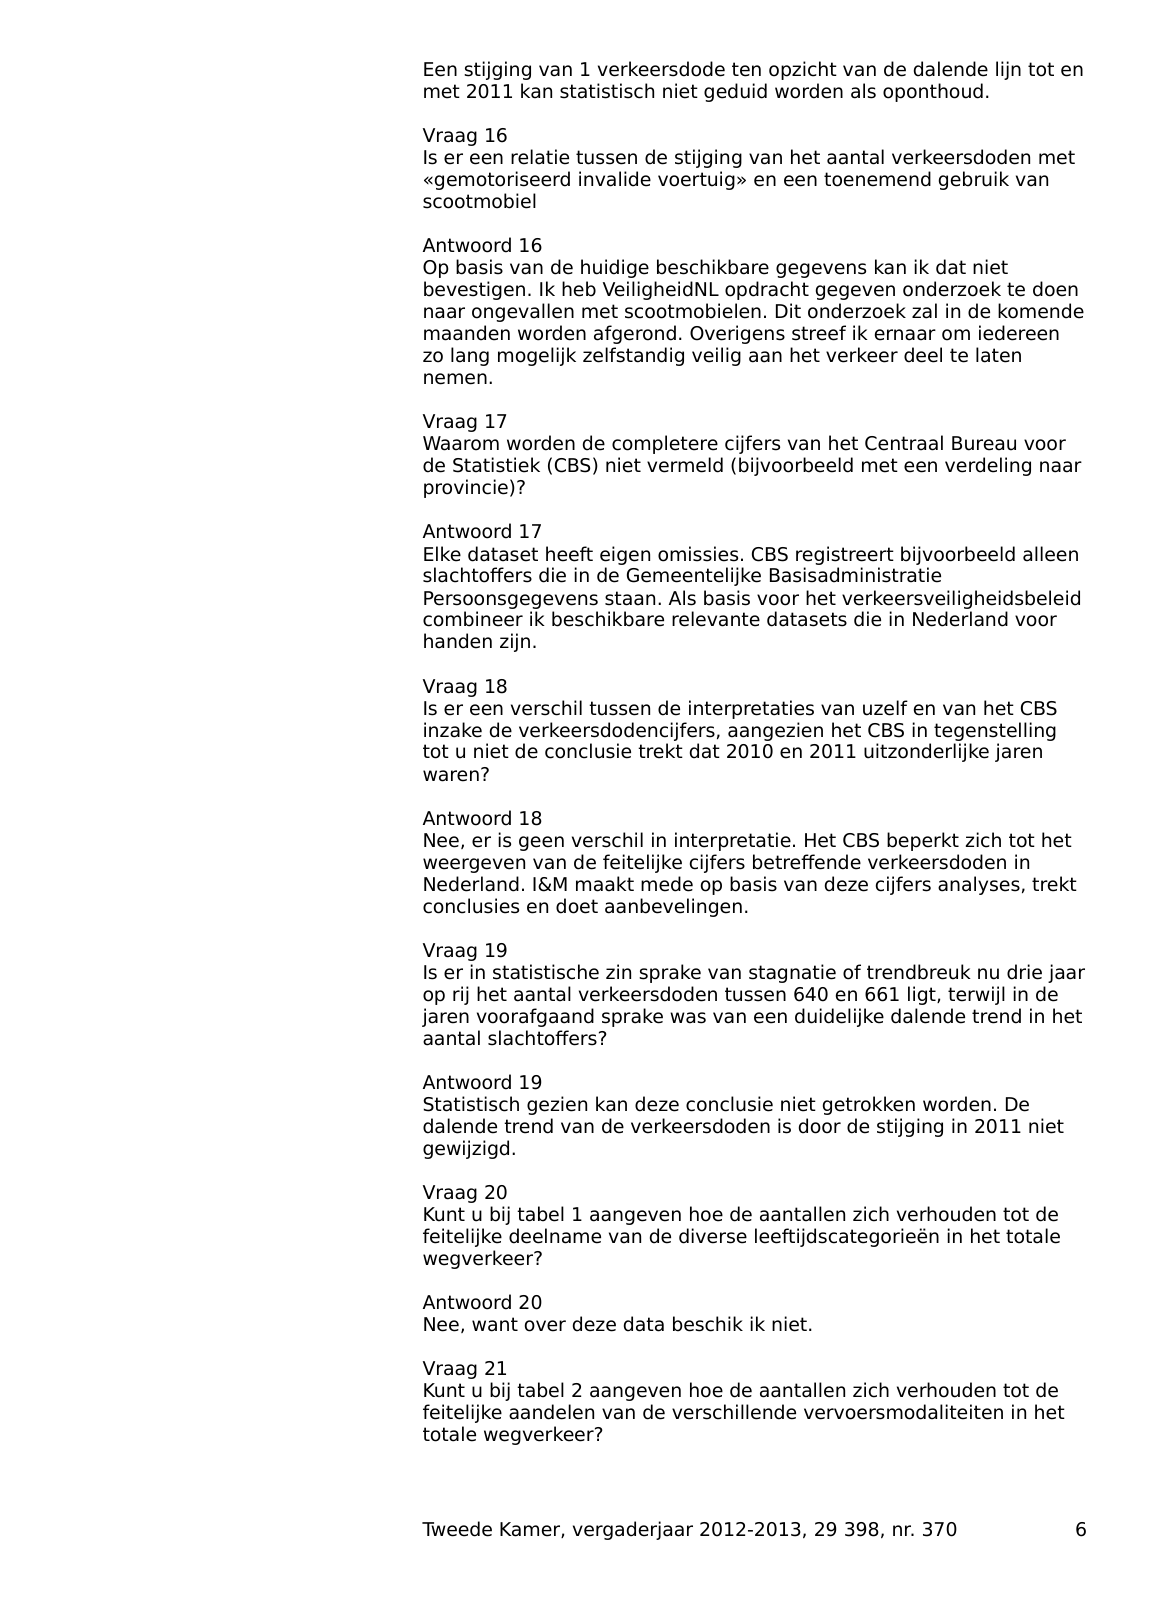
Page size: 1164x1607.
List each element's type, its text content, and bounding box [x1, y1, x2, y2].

text Nee, want over deze data beschik ik niet. [422, 1314, 1087, 1336]
text Is er een verschil tussen de interpretaties van uzelf en van het CBS inzake de verkeersdodencijfers, aangezien het CBS in tegenstelling tot u niet de conclusie trekt dat 2010 en 2011 uitzonderlijke jaren waren? [422, 697, 1087, 785]
text Vraag 19 [422, 940, 1087, 962]
text Antwoord 19 [422, 1072, 1087, 1094]
text Een stijging van 1 verkeersdode ten opzicht van de dalende lijn tot en met 2011 kan statistisch niet geduid worden als oponthoud. [422, 59, 1087, 103]
text Antwoord 17 [422, 521, 1087, 543]
text Kunt u bij tabel 1 aangeven hoe de aantallen zich verhouden tot de feitelijke deelname van de diverse leeftijdscategorieën in het totale wegverkeer? [422, 1204, 1087, 1270]
text Vraag 21 [422, 1358, 1087, 1380]
text Vraag 20 [422, 1182, 1087, 1204]
text Is er in statistische zin sprake van stagnatie of trendbreuk nu drie jaar op rij het aantal verkeersdoden tussen 640 en 661 ligt, terwijl in de jaren voorafgaand sprake was van een duidelijke dalende trend in het aantal slachtoffers? [422, 962, 1087, 1049]
text Vraag 17 [422, 411, 1087, 433]
text Antwoord 16 [422, 235, 1087, 257]
text Op basis van de huidige beschikbare gegevens kan ik dat niet bevestigen. Ik heb VeiligheidNL opdracht gegeven onderzoek te doen naar ongevallen met scootmobielen. Dit onderzoek zal in de komende maanden worden afgerond. Overigens streef ik ernaar om iedereen zo lang mogelijk zelfstandig veilig aan het verkeer deel te laten nemen. [422, 257, 1087, 389]
text Antwoord 18 [422, 808, 1087, 829]
text Vraag 16 [422, 125, 1087, 147]
text Nee, er is geen verschil in interpretatie. Het CBS beperkt zich tot het weergeven van de feitelijke cijfers betreffende verkeersdoden in Nederland. I&M maakt mede op basis van deze cijfers analyses, trekt conclusies en doet aanbevelingen. [422, 829, 1087, 917]
text Kunt u bij tabel 2 aangeven hoe de aantallen zich verhouden tot de feitelijke aandelen van de verschillende vervoersmodaliteiten in het totale wegverkeer? [422, 1380, 1087, 1446]
text Statistisch gezien kan deze conclusie niet getrokken worden. De dalende trend van de verkeersdoden is door de stijging in 2011 niet gewijzigd. [422, 1094, 1087, 1160]
text Antwoord 20 [422, 1292, 1087, 1314]
text Waarom worden de completere cijfers van het Centraal Bureau voor de Statistiek (CBS) niet vermeld (bijvoorbeeld met een verdeling naar provincie)? [422, 433, 1087, 499]
text Elke dataset heeft eigen omissies. CBS registreert bijvoorbeeld alleen slachtoffers die in de Gemeentelijke Basisadministratie Persoonsgegevens staan. Als basis voor het verkeersveiligheidsbeleid combineer ik beschikbare relevante datasets die in Nederland voor handen zijn. [422, 543, 1087, 653]
text Vraag 18 [422, 676, 1087, 697]
text Is er een relatie tussen de stijging van het aantal verkeersdoden met «gemotoriseerd invalide voertuig» en een toenemend gebruik van scootmobiel [422, 147, 1087, 213]
